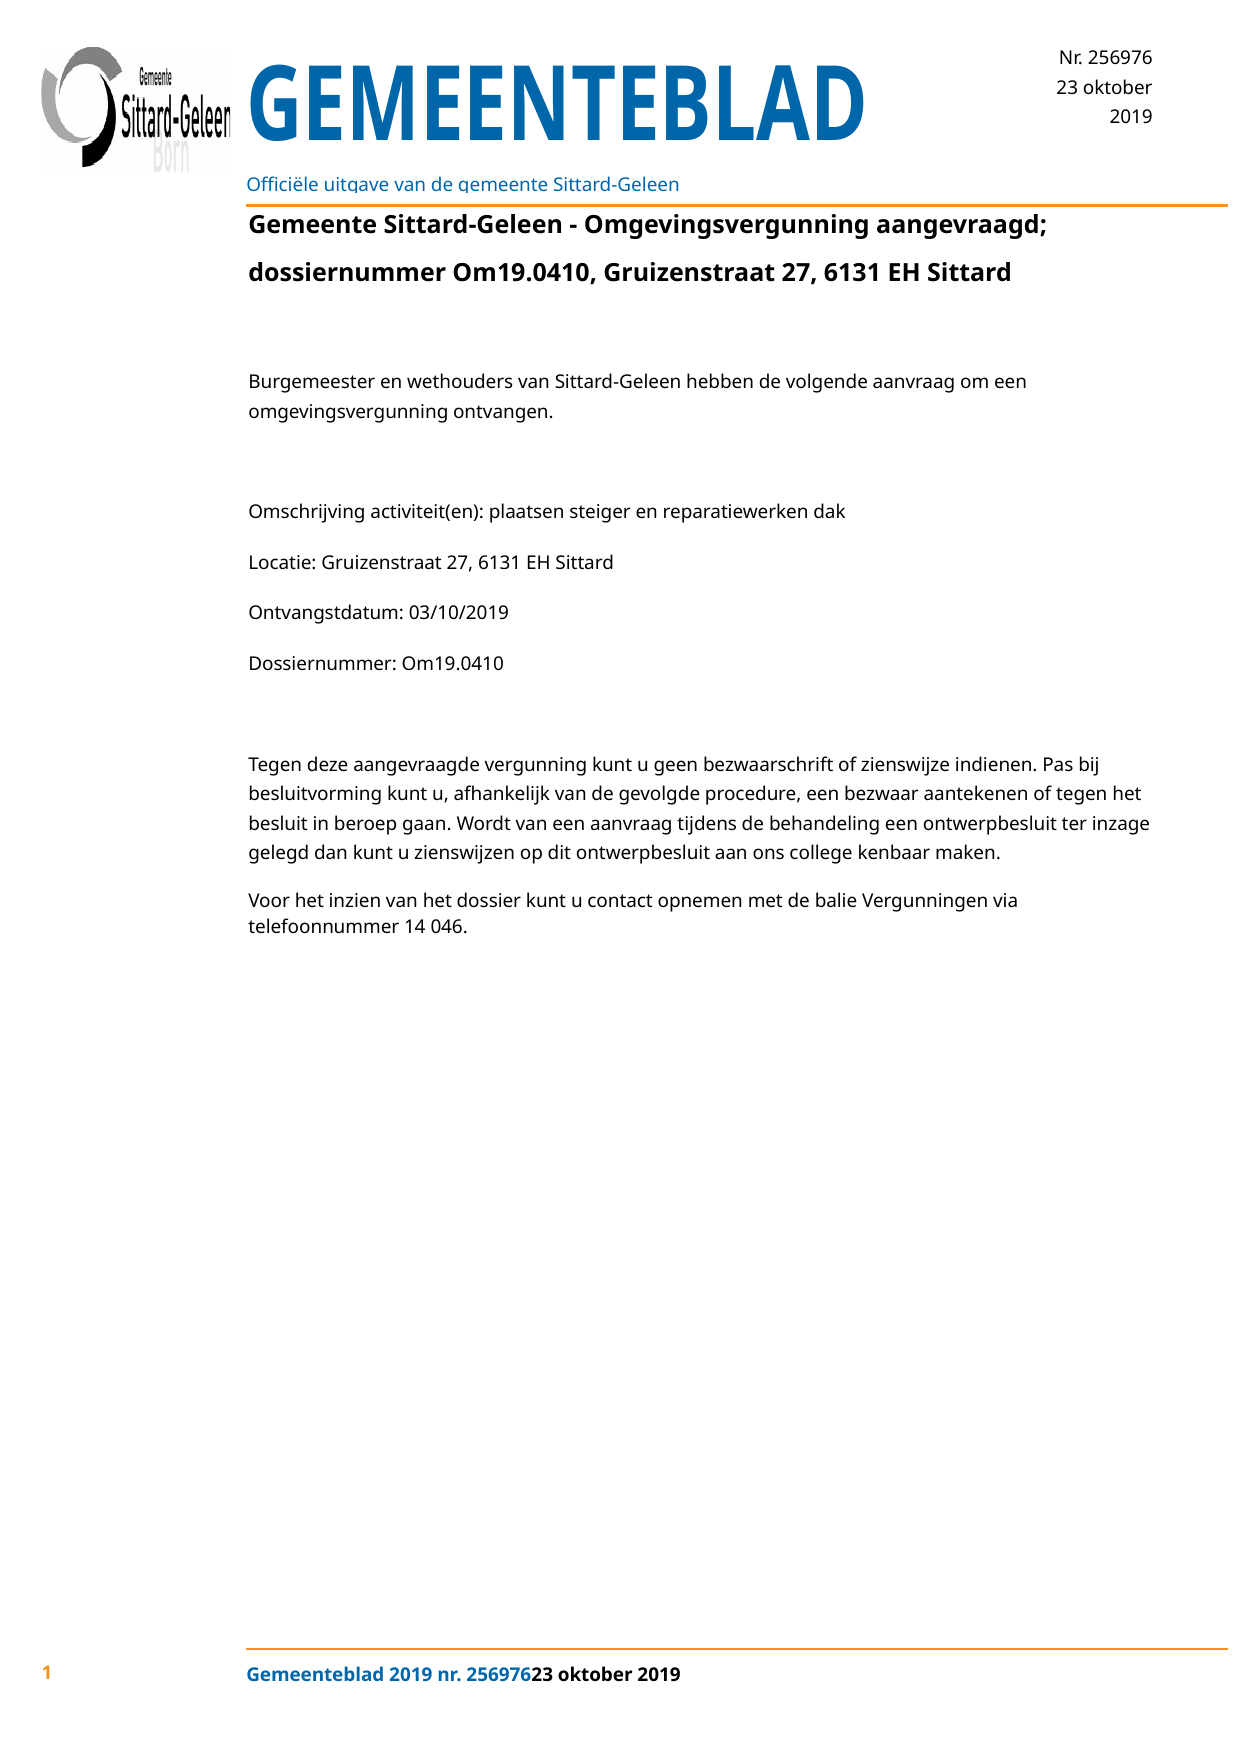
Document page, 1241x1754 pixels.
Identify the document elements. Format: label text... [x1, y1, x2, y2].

text Dossiernummer: Om19.0410 [248, 650, 1152, 676]
text Gemeente Sittard-Geleen - Omgevingsvergunning aangevraagd; dossiernummer Om19.0410, Gruizenstraat 27, 6131 EH Sittard [248, 207, 1152, 288]
text Omschrijving activiteit(en): plaatsen steiger en reparatiewerken dak [248, 499, 1152, 524]
text Locatie: Gruizenstraat 27, 6131 EH Sittard [248, 549, 1152, 575]
text Tegen deze aangevraagde vergunning kunt u geen bezwaarschrift of zienswijze indienen. Pas bij besluitvorming kunt u, afhankelijk van de gevolgde procedure, een bezwaar aantekenen of tegen het besluit in beroep gaan. Wordt van een aanvraag tijdens de behandeling een ontwerpbesluit ter inzage gelegd dan kunt u zienswijzen op dit ontwerpbesluit aan ons college kenbaar maken. [248, 751, 1152, 865]
picture [41, 47, 231, 172]
text Voor het inzien van het dossier kunt u contact opnemen met de balie Vergunningen via telefoonnummer 14 046. [248, 887, 1152, 939]
text Ontvangstdatum: 03/10/2019 [248, 599, 1152, 625]
text Burgemeester en wethouders van Sittard-Geleen hebben de volgende aanvraag om een omgevingsvergunning ontvangen. [248, 368, 1152, 424]
